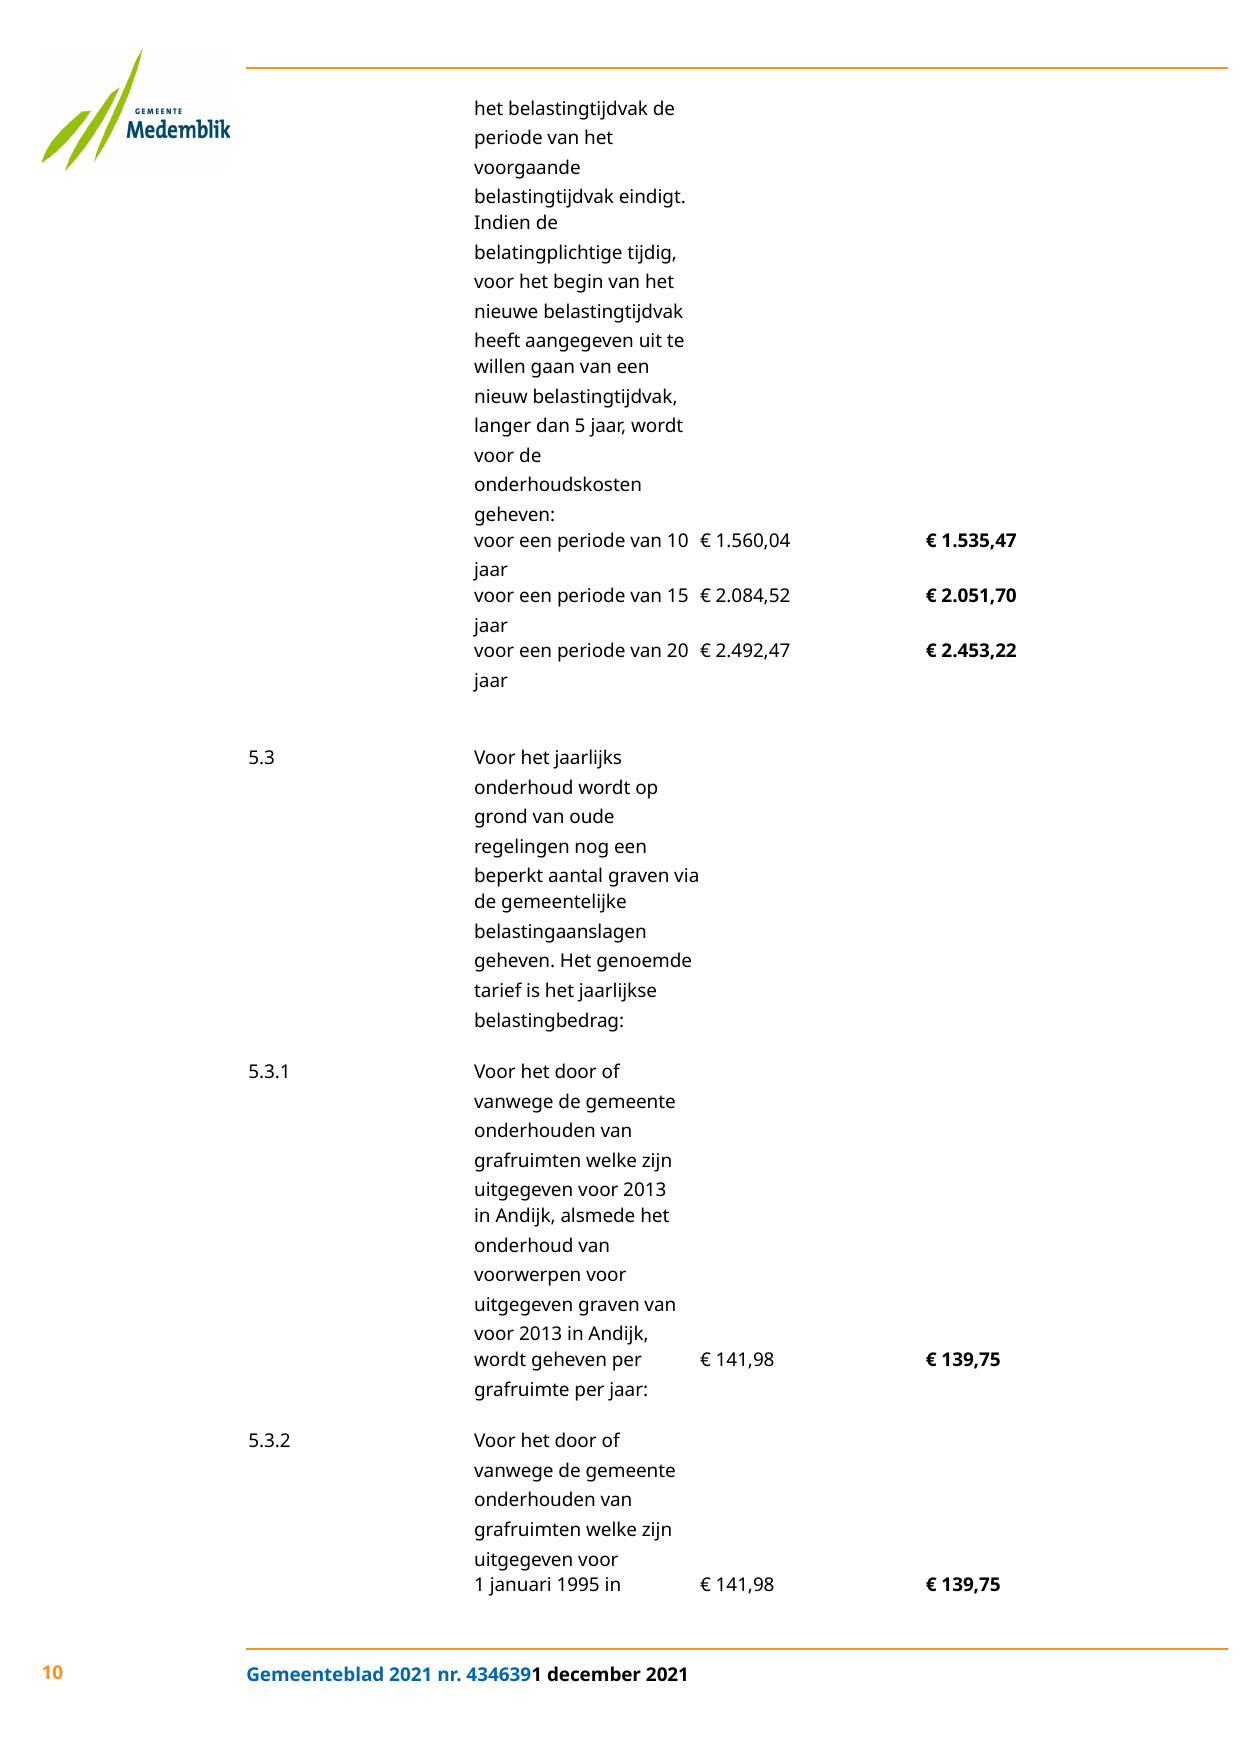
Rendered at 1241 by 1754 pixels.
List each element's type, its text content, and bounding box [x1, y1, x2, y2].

table_cell [248, 638, 474, 693]
table_cell [248, 95, 474, 209]
table_cell Indien de belatingplichtige tijdig, voor het begin van het nieuwe belastingtijdvak heeft aangegeven uit te [474, 209, 700, 353]
table_cell [248, 582, 474, 638]
table_cell [700, 744, 926, 888]
table_cell [700, 1058, 926, 1202]
table_cell [248, 1202, 474, 1346]
table_cell willen gaan van een nieuw belastingtijdvak, langer dan 5 jaar, wordt voor de onderhoudskosten geheven: [474, 353, 700, 527]
table_cell 5.3.2 [248, 1428, 474, 1571]
table_cell [700, 95, 926, 209]
table_cell het belastingtijdvak de periode van het voorgaande belastingtijdvak eindigt. [474, 95, 700, 209]
table_cell [248, 353, 474, 527]
table_cell [700, 209, 926, 353]
table_cell [926, 719, 1152, 744]
table_cell [248, 1033, 474, 1058]
table_cell [474, 1033, 700, 1058]
table_cell [926, 1402, 1152, 1427]
table_cell 1 januari 1995 in [474, 1571, 700, 1597]
table_cell 5.3.1 [248, 1058, 474, 1202]
table_cell [926, 693, 1152, 719]
table_cell in Andijk, alsmede het onderhoud van voorwerpen voor uitgegeven graven van voor 2013 in Andijk, [474, 1202, 700, 1346]
table_cell € 2.051,70 [926, 582, 1152, 638]
table_cell € 1.535,47 [926, 527, 1152, 582]
table_cell [926, 209, 1152, 353]
table_cell € 141,98 [700, 1346, 926, 1402]
table_cell Voor het door of vanwege de gemeente onderhouden van grafruimten welke zijn uitgegeven voor 2013 [474, 1058, 700, 1202]
picture [41, 47, 231, 172]
table_cell [926, 1033, 1152, 1058]
table_cell [248, 719, 474, 744]
table_cell € 139,75 [926, 1571, 1152, 1597]
table_cell [700, 353, 926, 527]
table_cell wordt geheven per grafruimte per jaar: [474, 1346, 700, 1402]
table_cell voor een periode van 20 jaar [474, 638, 700, 693]
table_cell [700, 1402, 926, 1427]
table_cell [248, 527, 474, 582]
table_cell voor een periode van 15 jaar [474, 582, 700, 638]
table_cell [474, 719, 700, 744]
table_cell [926, 744, 1152, 888]
table_cell [248, 693, 474, 719]
table_cell € 2.453,22 [926, 638, 1152, 693]
table_cell € 2.492,47 [700, 638, 926, 693]
table_cell [926, 1428, 1152, 1571]
table_cell [474, 1402, 700, 1427]
table_cell [700, 719, 926, 744]
table_cell [248, 889, 474, 1032]
table_cell [248, 1571, 474, 1597]
table_cell [926, 95, 1152, 209]
table_cell 5.3 [248, 744, 474, 888]
table_cell [700, 1202, 926, 1346]
table_cell [248, 209, 474, 353]
table_cell [926, 353, 1152, 527]
table_cell [248, 1346, 474, 1402]
table_cell Voor het jaarlijks onderhoud wordt op grond van oude regelingen nog een beperkt aantal graven via [474, 744, 700, 888]
table_cell de gemeentelijke belastingaanslagen geheven. Het genoemde tarief is het jaarlijkse belastingbedrag: [474, 889, 700, 1032]
table_cell [926, 1058, 1152, 1202]
table_cell € 141,98 [700, 1571, 926, 1597]
table_cell voor een periode van 10 jaar [474, 527, 700, 582]
table_cell [926, 1202, 1152, 1346]
table_cell € 1.560,04 [700, 527, 926, 582]
table_cell [926, 889, 1152, 1032]
table_cell € 139,75 [926, 1346, 1152, 1402]
table_cell [474, 693, 700, 719]
table_cell € 2.084,52 [700, 582, 926, 638]
table_cell [700, 889, 926, 1032]
table_cell [700, 693, 926, 719]
table_cell [700, 1033, 926, 1058]
table_cell [248, 1402, 474, 1427]
table_cell [700, 1428, 926, 1571]
table_cell Voor het door of vanwege de gemeente onderhouden van grafruimten welke zijn uitgegeven voor [474, 1428, 700, 1571]
